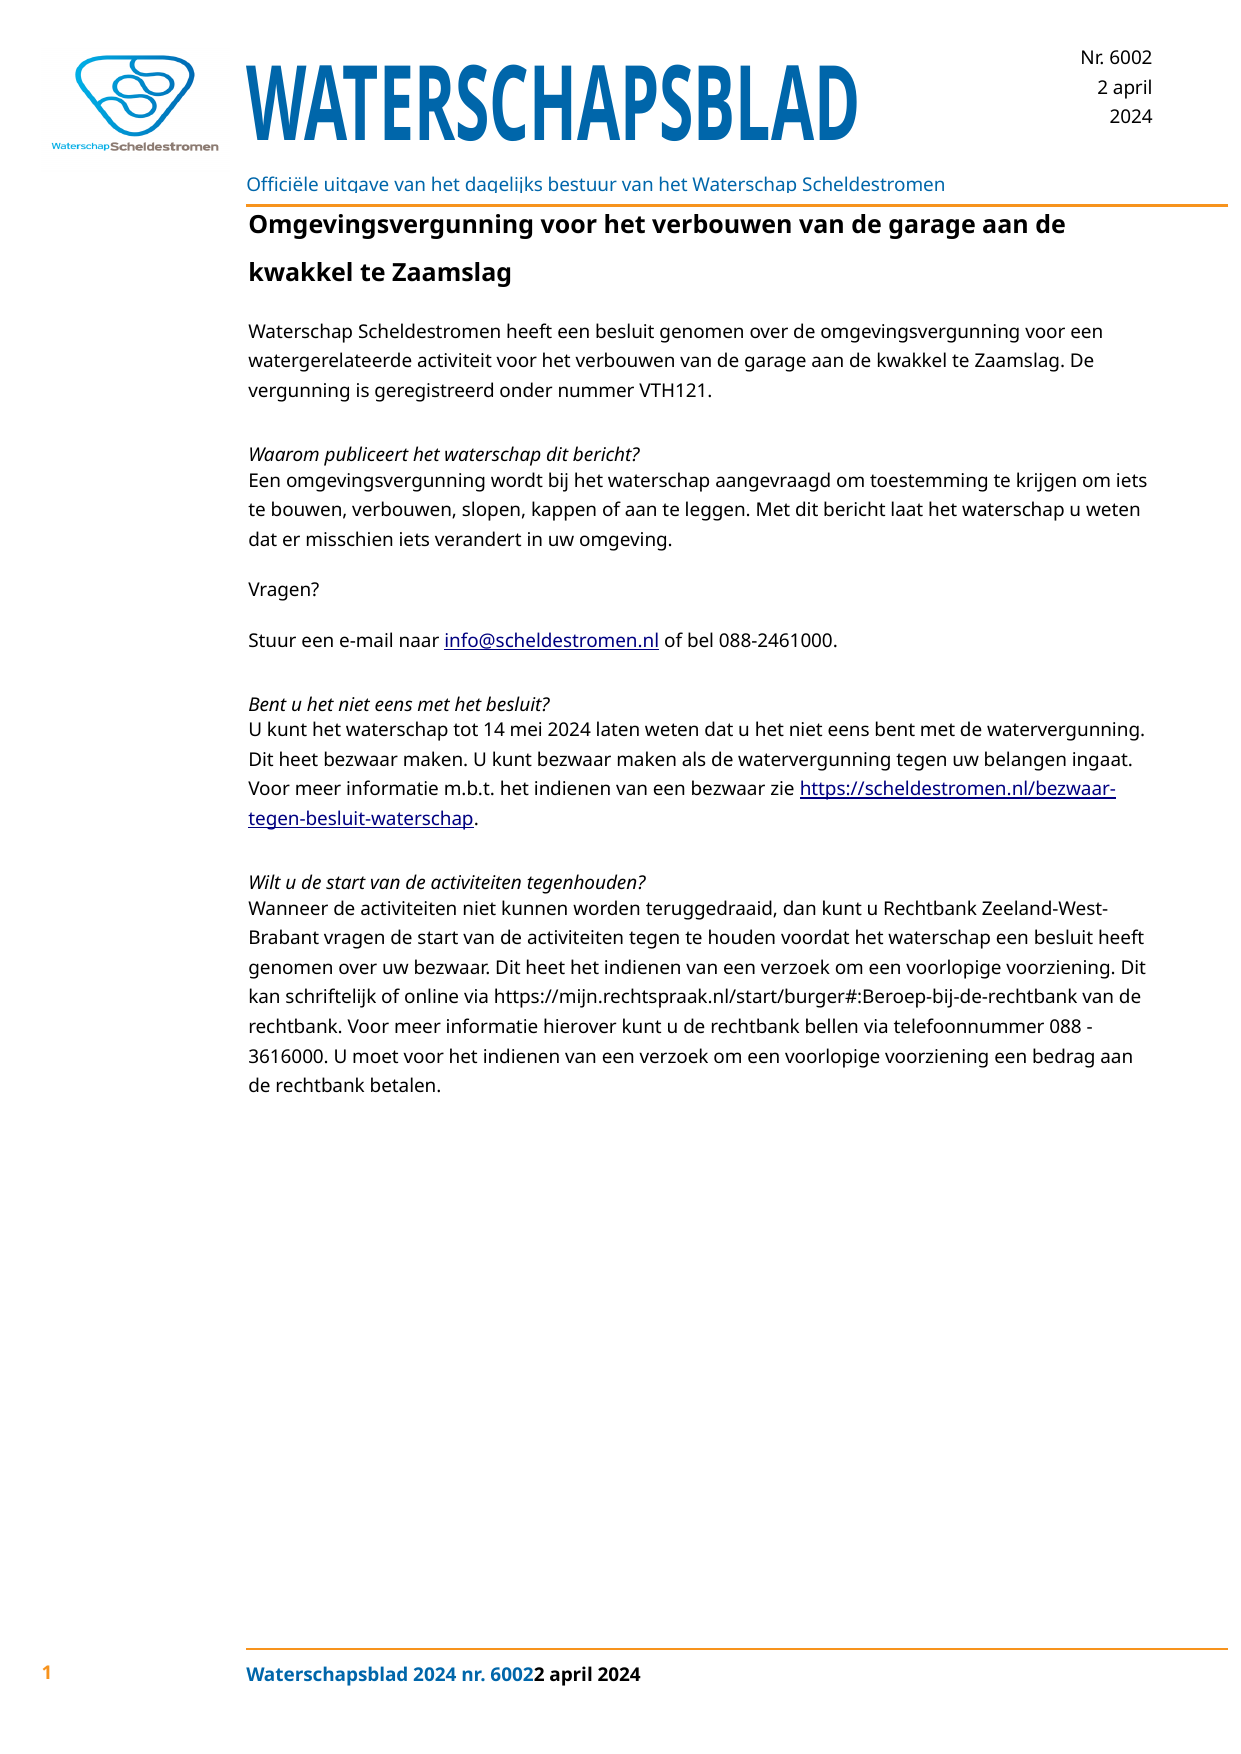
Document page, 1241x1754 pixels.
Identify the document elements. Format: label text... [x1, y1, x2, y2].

text Wilt u de start van de activiteiten tegenhouden? [248, 869, 1152, 895]
text Wanneer de activiteiten niet kunnen worden teruggedraaid, dan kunt u Rechtbank Zeeland-West-Brabant vragen de start van de activiteiten tegen te houden voordat het waterschap een besluit heeft genomen over uw bezwaar. Dit heet het indienen van een verzoek om een voorlopige voorziening. Dit kan schriftelijk of online via https://mijn.rechtspraak.nl/start/burger#:Beroep-bij-de-rechtbank van de rechtbank. Voor meer informatie hierover kunt u de rechtbank bellen via telefoonnummer 088 - 3616000. U moet voor het indienen van een verzoek om een voorlopige voorziening een bedrag aan de rechtbank betalen. [248, 895, 1152, 1098]
text Waarom publiceert het waterschap dit bericht? [248, 441, 1152, 467]
picture [41, 47, 231, 172]
text Vragen? [248, 576, 1152, 602]
text U kunt het waterschap tot 14 mei 2024 laten weten dat u het niet eens bent met de watervergunning. Dit heet bezwaar maken. U kunt bezwaar maken als de watervergunning tegen uw belangen ingaat. Voor meer informatie m.b.t. het indienen van een bezwaar zie https://scheldestromen.nl/bezwaar-tegen-besluit-waterschap. [248, 716, 1152, 831]
text Bent u het niet eens met het besluit? [248, 691, 1152, 716]
text Waterschap Scheldestromen heeft een besluit genomen over de omgevingsvergunning voor een watergerelateerde activiteit voor het verbouwen van de garage aan de kwakkel te Zaamslag. De vergunning is geregistreerd onder nummer VTH121. [248, 318, 1152, 403]
text Stuur een e-mail naar info@scheldestromen.nl of bel 088-2461000. [248, 627, 1152, 652]
text Een omgevingsvergunning wordt bij het waterschap aangevraagd om toestemming te krijgen om iets te bouwen, verbouwen, slopen, kappen of aan te leggen. Met dit bericht laat het waterschap u weten dat er misschien iets verandert in uw omgeving. [248, 467, 1152, 552]
text Omgevingsvergunning voor het verbouwen van de garage aan de kwakkel te Zaamslag [248, 207, 1152, 288]
